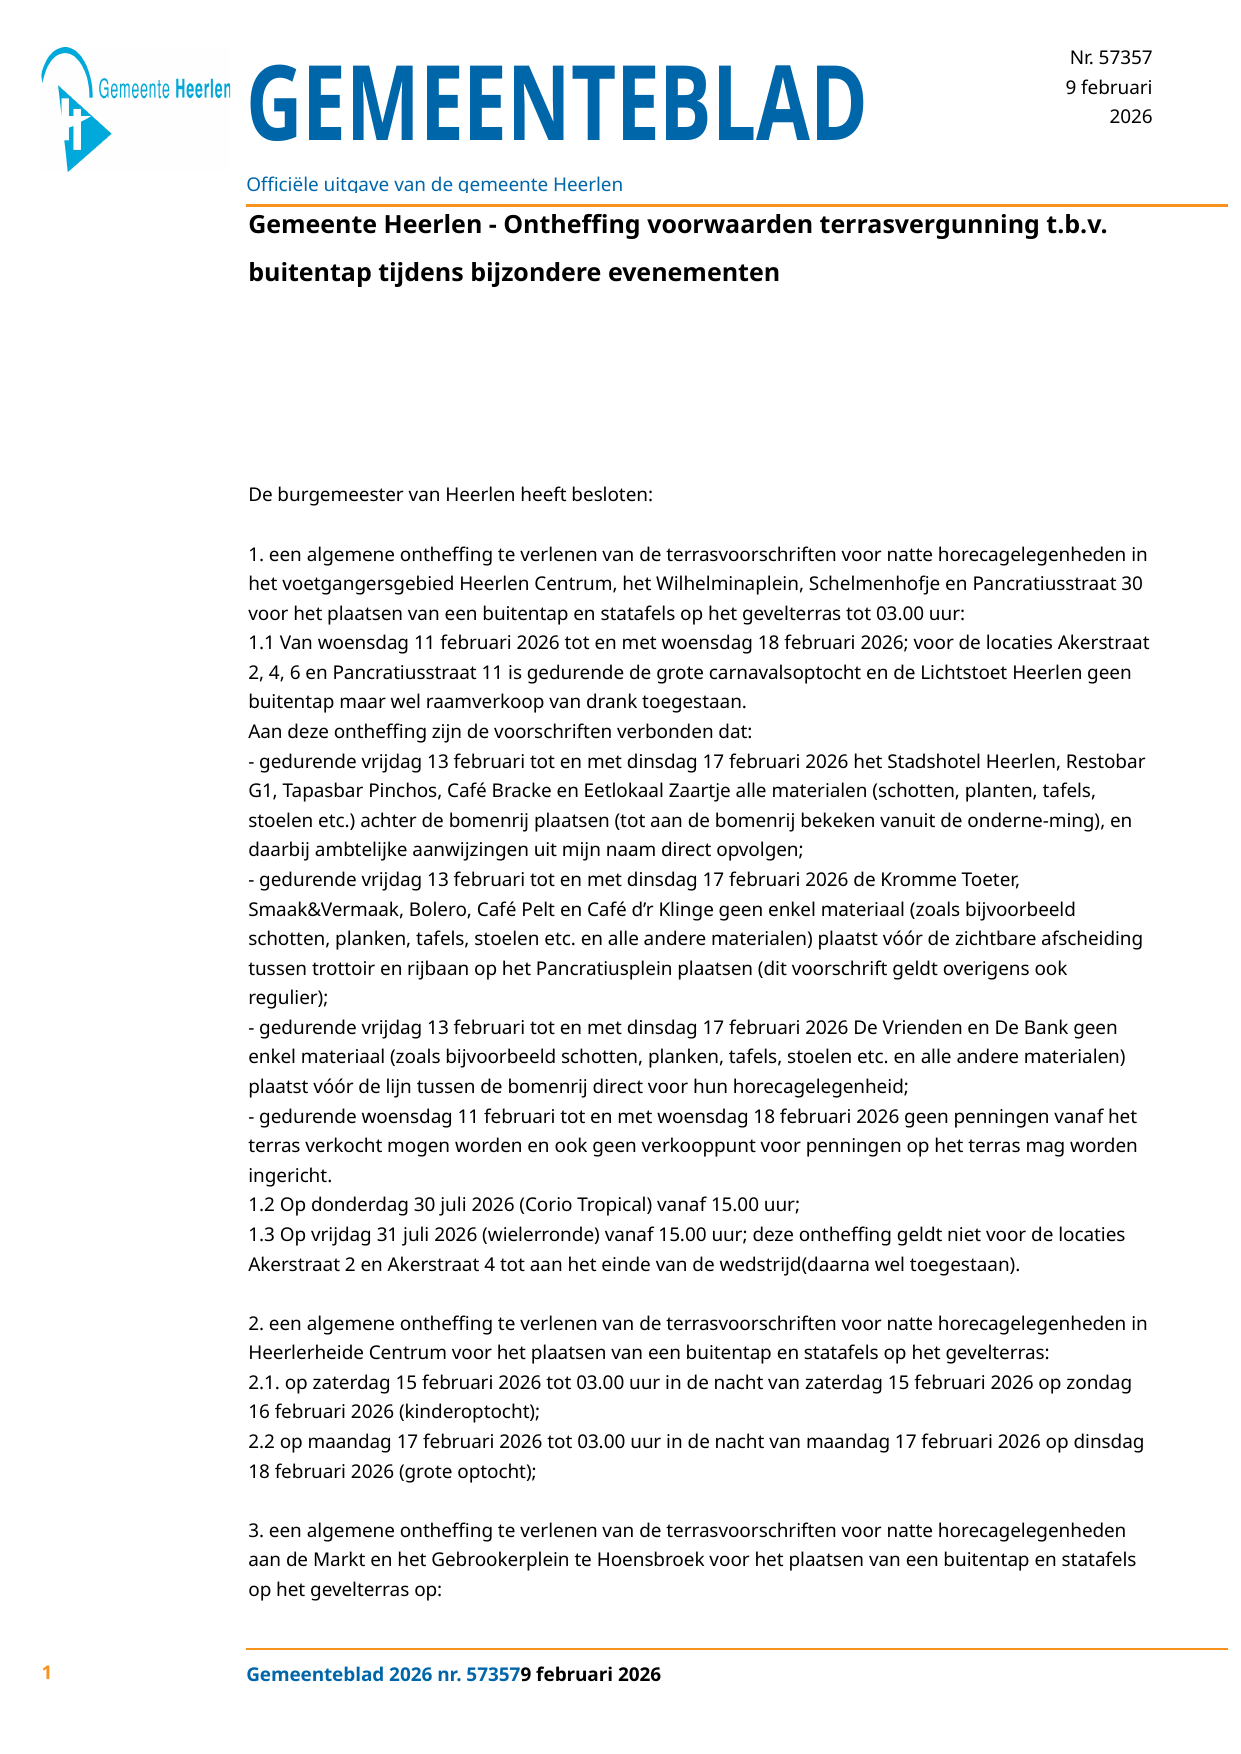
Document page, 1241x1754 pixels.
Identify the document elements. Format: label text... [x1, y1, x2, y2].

picture [41, 47, 231, 172]
text - gedurende vrijdag 13 februari tot en met dinsdag 17 februari 2026 De Vrienden en De Bank geen enkel materiaal (zoals bijvoorbeeld schotten, planken, tafels, stoelen etc. en alle andere materialen) plaatst vóór de lijn tussen de bomenrij direct voor hun horecagelegenheid; [248, 1014, 1152, 1099]
text 1.3 Op vrijdag 31 juli 2026 (wielerronde) vanaf 15.00 uur; deze ontheffing geldt niet voor de locaties Akerstraat 2 en Akerstraat 4 tot aan het einde van de wedstrijd(daarna wel toegestaan). [248, 1221, 1152, 1277]
text 2.1. op zaterdag 15 februari 2026 tot 03.00 uur in de nacht van zaterdag 15 februari 2026 op zondag 16 februari 2026 (kinderoptocht); [248, 1369, 1152, 1424]
text - gedurende woensdag 11 februari tot en met woensdag 18 februari 2026 geen penningen vanaf het terras verkocht mogen worden en ook geen verkooppunt voor penningen op het terras mag worden ingericht. [248, 1103, 1152, 1188]
text 2. een algemene ontheffing te verlenen van de terrasvoorschriften voor natte horecagelegenheden in Heerlerheide Centrum voor het plaatsen van een buitentap en statafels op het gevelterras: [248, 1310, 1152, 1365]
text - gedurende vrijdag 13 februari tot en met dinsdag 17 februari 2026 het Stadshotel Heerlen, Restobar G1, Tapasbar Pinchos, Café Bracke en Eetlokaal Zaartje alle materialen (schotten, planten, tafels, stoelen etc.) achter de bomenrij plaatsen (tot aan de bomenrij bekeken vanuit de onderne-ming), en daarbij ambtelijke aanwijzingen uit mijn naam direct opvolgen; [248, 748, 1152, 862]
text 3. een algemene ontheffing te verlenen van de terrasvoorschriften voor natte horecagelegenheden aan de Markt en het Gebrookerplein te Hoensbroek voor het plaatsen van een buitentap en statafels op het gevelterras op: [248, 1517, 1152, 1602]
text Gemeente Heerlen - Ontheffing voorwaarden terrasvergunning t.b.v. buitentap tijdens bijzondere evenementen [248, 207, 1152, 288]
text 1.2 Op donderdag 30 juli 2026 (Corio Tropical) vanaf 15.00 uur; [248, 1192, 1152, 1217]
text De burgemeester van Heerlen heeft besloten: [248, 482, 1152, 507]
text - gedurende vrijdag 13 februari tot en met dinsdag 17 februari 2026 de Kromme Toeter, Smaak&Vermaak, Bolero, Café Pelt en Café d’r Klinge geen enkel materiaal (zoals bijvoorbeeld schotten, planken, tafels, stoelen etc. en alle andere materialen) plaatst vóór de zichtbare afscheiding tussen trottoir en rijbaan op het Pancratiusplein plaatsen (dit voorschrift geldt overigens ook regulier); [248, 866, 1152, 1010]
picture [41, 47, 59, 70]
text 1. een algemene ontheffing te verlenen van de terrasvoorschriften voor natte horecagelegenheden in het voetgangersgebied Heerlen Centrum, het Wilhelminaplein, Schelmenhofje en Pancratiusstraat 30 voor het plaatsen van een buitentap en statafels op het gevelterras tot 03.00 uur: [248, 541, 1152, 626]
text Aan deze ontheffing zijn de voorschriften verbonden dat: [248, 718, 1152, 744]
text 1.1 Van woensdag 11 februari 2026 tot en met woensdag 18 februari 2026; voor de locaties Akerstraat 2, 4, 6 en Pancratiusstraat 11 is gedurende de grote carnavalsoptocht en de Lichtstoet Heerlen geen buitentap maar wel raamverkoop van drank toegestaan. [248, 629, 1152, 714]
text 2.2 op maandag 17 februari 2026 tot 03.00 uur in de nacht van maandag 17 februari 2026 op dinsdag 18 februari 2026 (grote optocht); [248, 1428, 1152, 1484]
